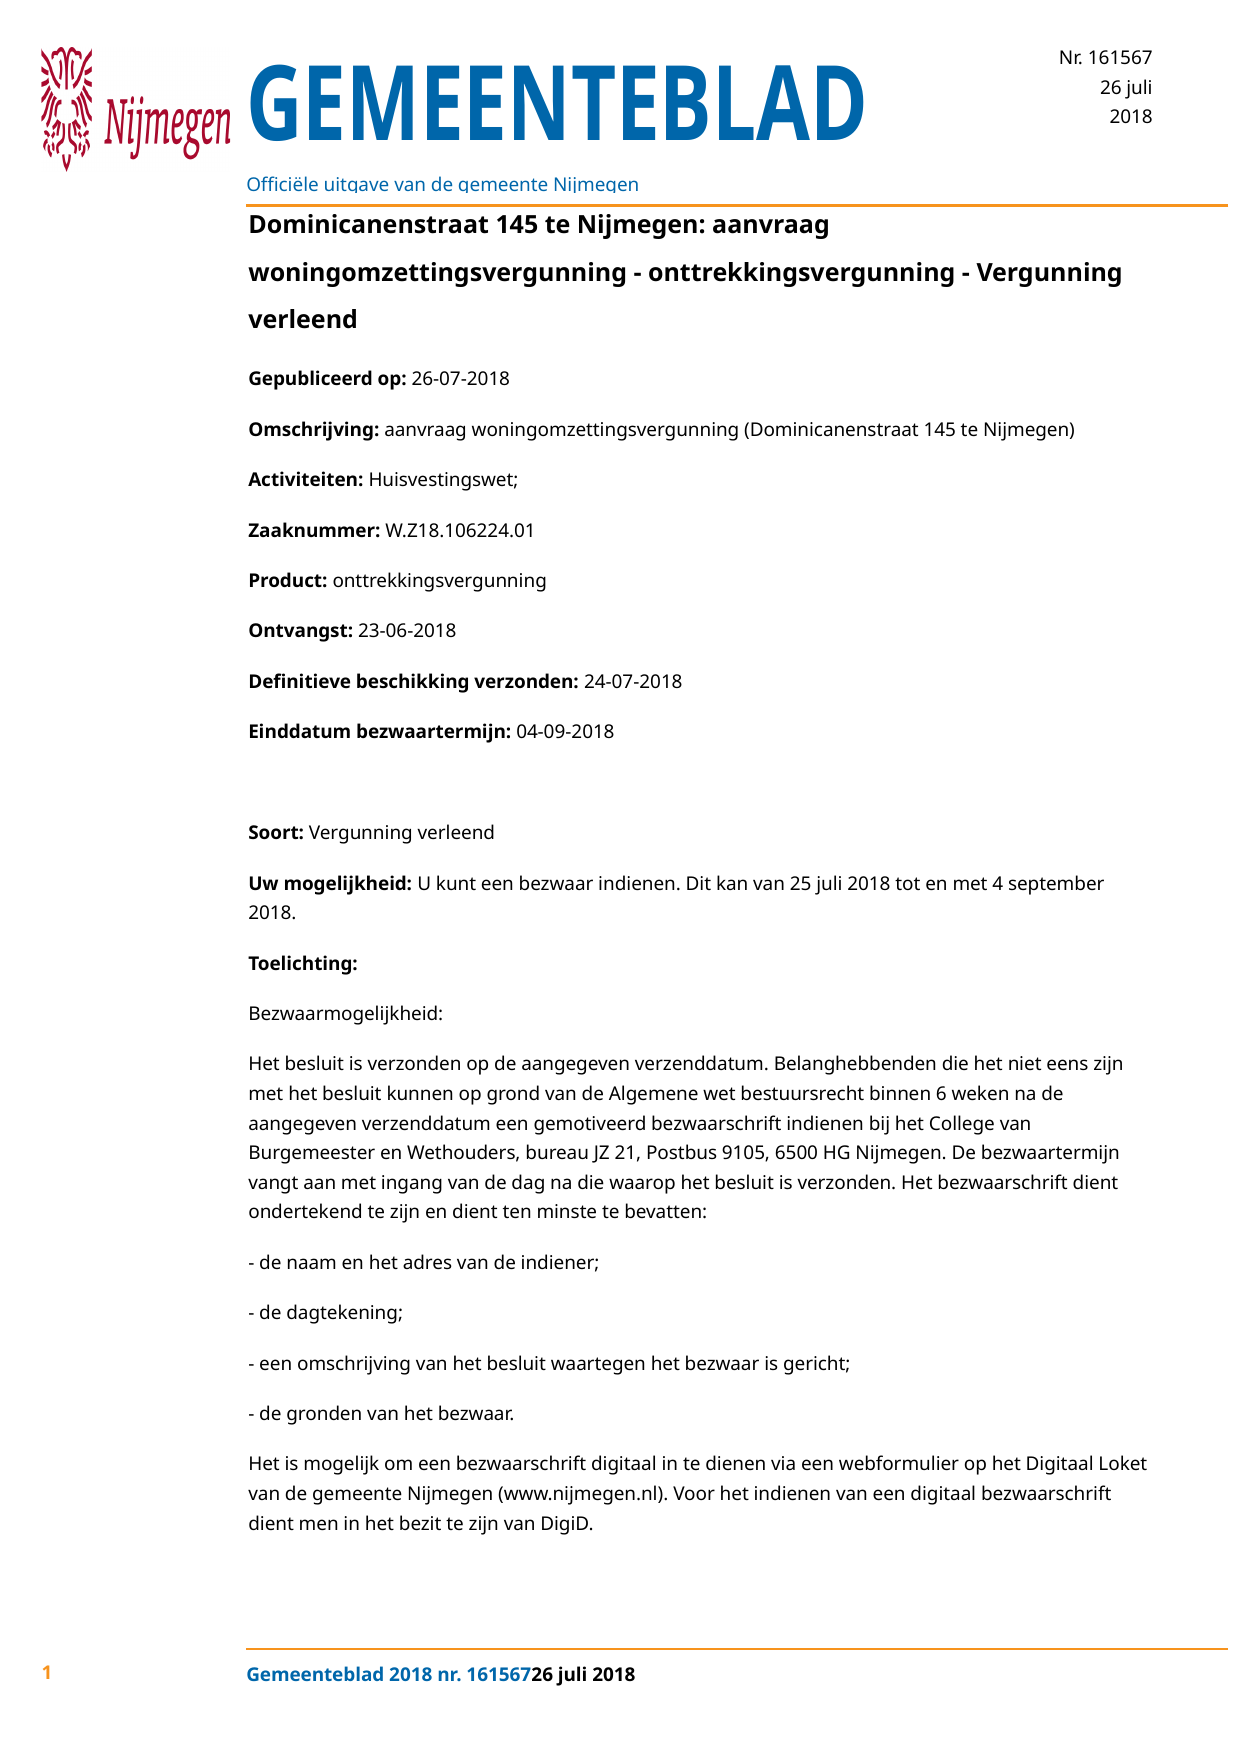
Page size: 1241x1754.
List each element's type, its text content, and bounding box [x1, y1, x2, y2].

text Toelichting: [248, 950, 1152, 975]
text Product: onttrekkingsvergunning [248, 567, 1152, 593]
text Ontvangst: 23-06-2018 [248, 618, 1152, 643]
text - de naam en het adres van de indiener; [248, 1249, 1152, 1274]
text Het besluit is verzonden op de aangegeven verzenddatum. Belanghebbenden die het niet eens zijn met het besluit kunnen op grond van de Algemene wet bestuursrecht binnen 6 weken na de aangegeven verzenddatum een gemotiveerd bezwaarschrift indienen bij het College van Burgemeester en Wethouders, bureau JZ 21, Postbus 9105, 6500 HG Nijmegen. De bezwaartermijn vangt aan met ingang van de dag na die waarop het besluit is verzonden. Het bezwaarschrift dient ondertekend te zijn en dient ten minste te bevatten: [248, 1051, 1152, 1224]
text Zaaknummer: W.Z18.106224.01 [248, 517, 1152, 542]
text Definitieve beschikking verzonden: 24-07-2018 [248, 668, 1152, 694]
text Omschrijving: aanvraag woningomzettingsvergunning (Dominicanenstraat 145 te Nijmegen) [248, 416, 1152, 442]
text Bezwaarmogelijkheid: [248, 1000, 1152, 1026]
text Activiteiten: Huisvestingswet; [248, 466, 1152, 492]
text - een omschrijving van het besluit waartegen het bezwaar is gericht; [248, 1350, 1152, 1375]
text - de dagtekening; [248, 1299, 1152, 1325]
text Einddatum bezwaartermijn: 04-09-2018 [248, 718, 1152, 744]
text Soort: Vergunning verleend [248, 819, 1152, 845]
text - de gronden van het bezwaar. [248, 1400, 1152, 1426]
text Dominicanenstraat 145 te Nijmegen: aanvraag woningomzettingsvergunning - onttrekkingsvergunning - Vergunning verleend [248, 207, 1152, 336]
picture [41, 47, 231, 172]
text Gepubliceerd op: 26-07-2018 [248, 366, 1152, 391]
text Uw mogelijkheid: U kunt een bezwaar indienen. Dit kan van 25 juli 2018 tot en met 4 september 2018. [248, 870, 1152, 925]
text Het is mogelijk om een bezwaarschrift digitaal in te dienen via een webformulier op het Digitaal Loket van de gemeente Nijmegen (www.nijmegen.nl). Voor het indienen van een digitaal bezwaarschrift dient men in het bezit te zijn van DigiD. [248, 1451, 1152, 1535]
